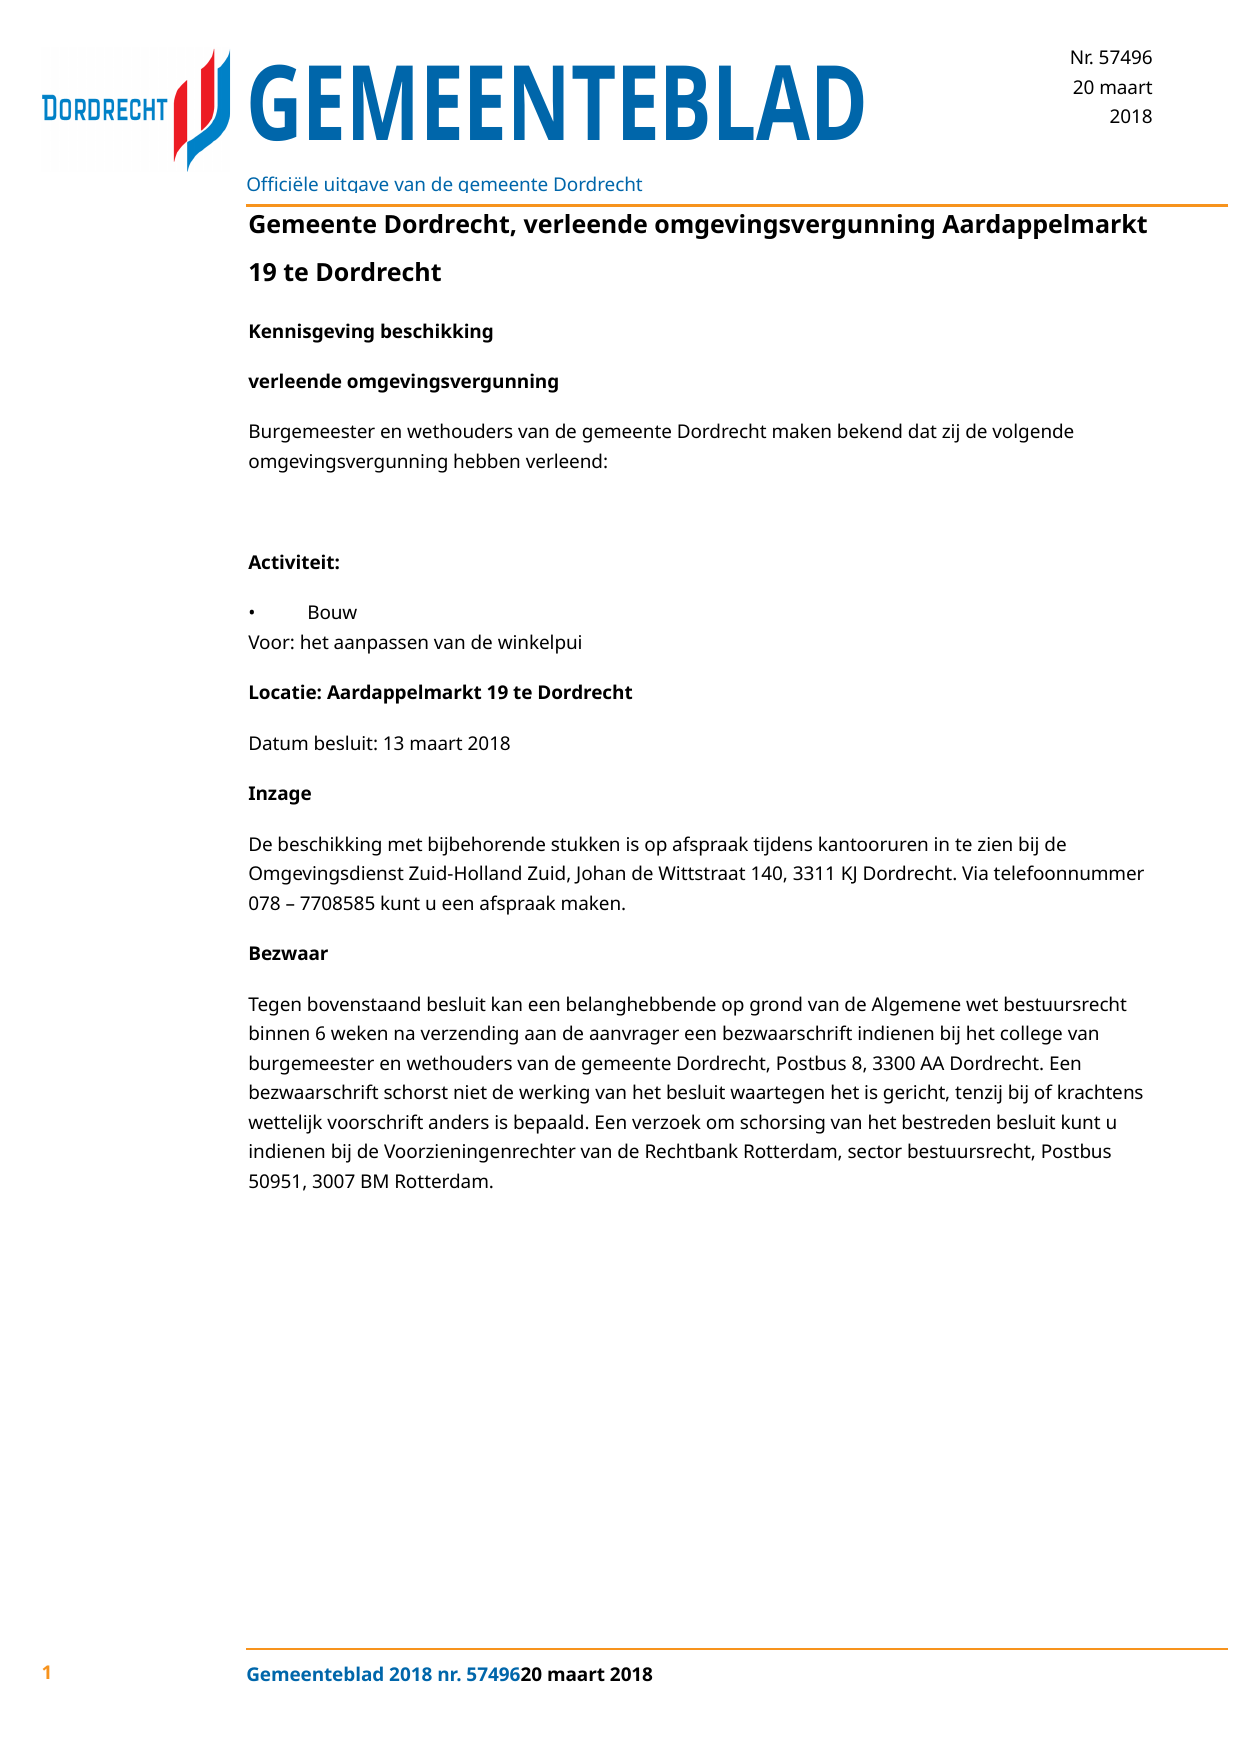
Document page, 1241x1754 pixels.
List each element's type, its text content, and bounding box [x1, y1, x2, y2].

text Inzage [248, 780, 1152, 806]
text De beschikking met bijbehorende stukken is op afspraak tijdens kantooruren in te zien bij de Omgevingsdienst Zuid-Holland Zuid, Johan de Wittstraat 140, 3311 KJ Dordrecht. Via telefoonnummer 078 – 7708585 kunt u een afspraak maken. [248, 831, 1152, 916]
list Bouw [248, 599, 1152, 625]
text Locatie: Aardappelmarkt 19 te Dordrecht [248, 679, 1152, 705]
text Burgemeester en wethouders van de gemeente Dordrecht maken bekend dat zij de volgende omgevingsvergunning hebben verleend: [248, 419, 1152, 474]
text Datum besluit: 13 maart 2018 [248, 730, 1152, 756]
text Kennisgeving beschikking [248, 318, 1152, 344]
text verleende omgevingsvergunning [248, 368, 1152, 394]
text Tegen bovenstaand besluit kan een belanghebbende op grond van de Algemene wet bestuursrecht binnen 6 weken na verzending aan de aanvrager een bezwaarschrift indienen bij het college van burgemeester en wethouders van de gemeente Dordrecht, Postbus 8, 3300 AA Dordrecht. Een bezwaarschrift schorst niet de werking van het besluit waartegen het is gericht, tenzij bij of krachtens wettelijk voorschrift anders is bepaald. Een verzoek om schorsing van het bestreden besluit kunt u indienen bij de Voorzieningenrechter van de Rechtbank Rotterdam, sector bestuursrecht, Postbus 50951, 3007 BM Rotterdam. [248, 991, 1152, 1194]
text Activiteit: [248, 549, 1152, 575]
text Bezwaar [248, 940, 1152, 966]
text Voor: het aanpassen van de winkelpui [248, 629, 1152, 655]
text Gemeente Dordrecht, verleende omgevingsvergunning Aardappelmarkt 19 te Dordrecht [248, 207, 1152, 288]
picture [41, 47, 231, 172]
